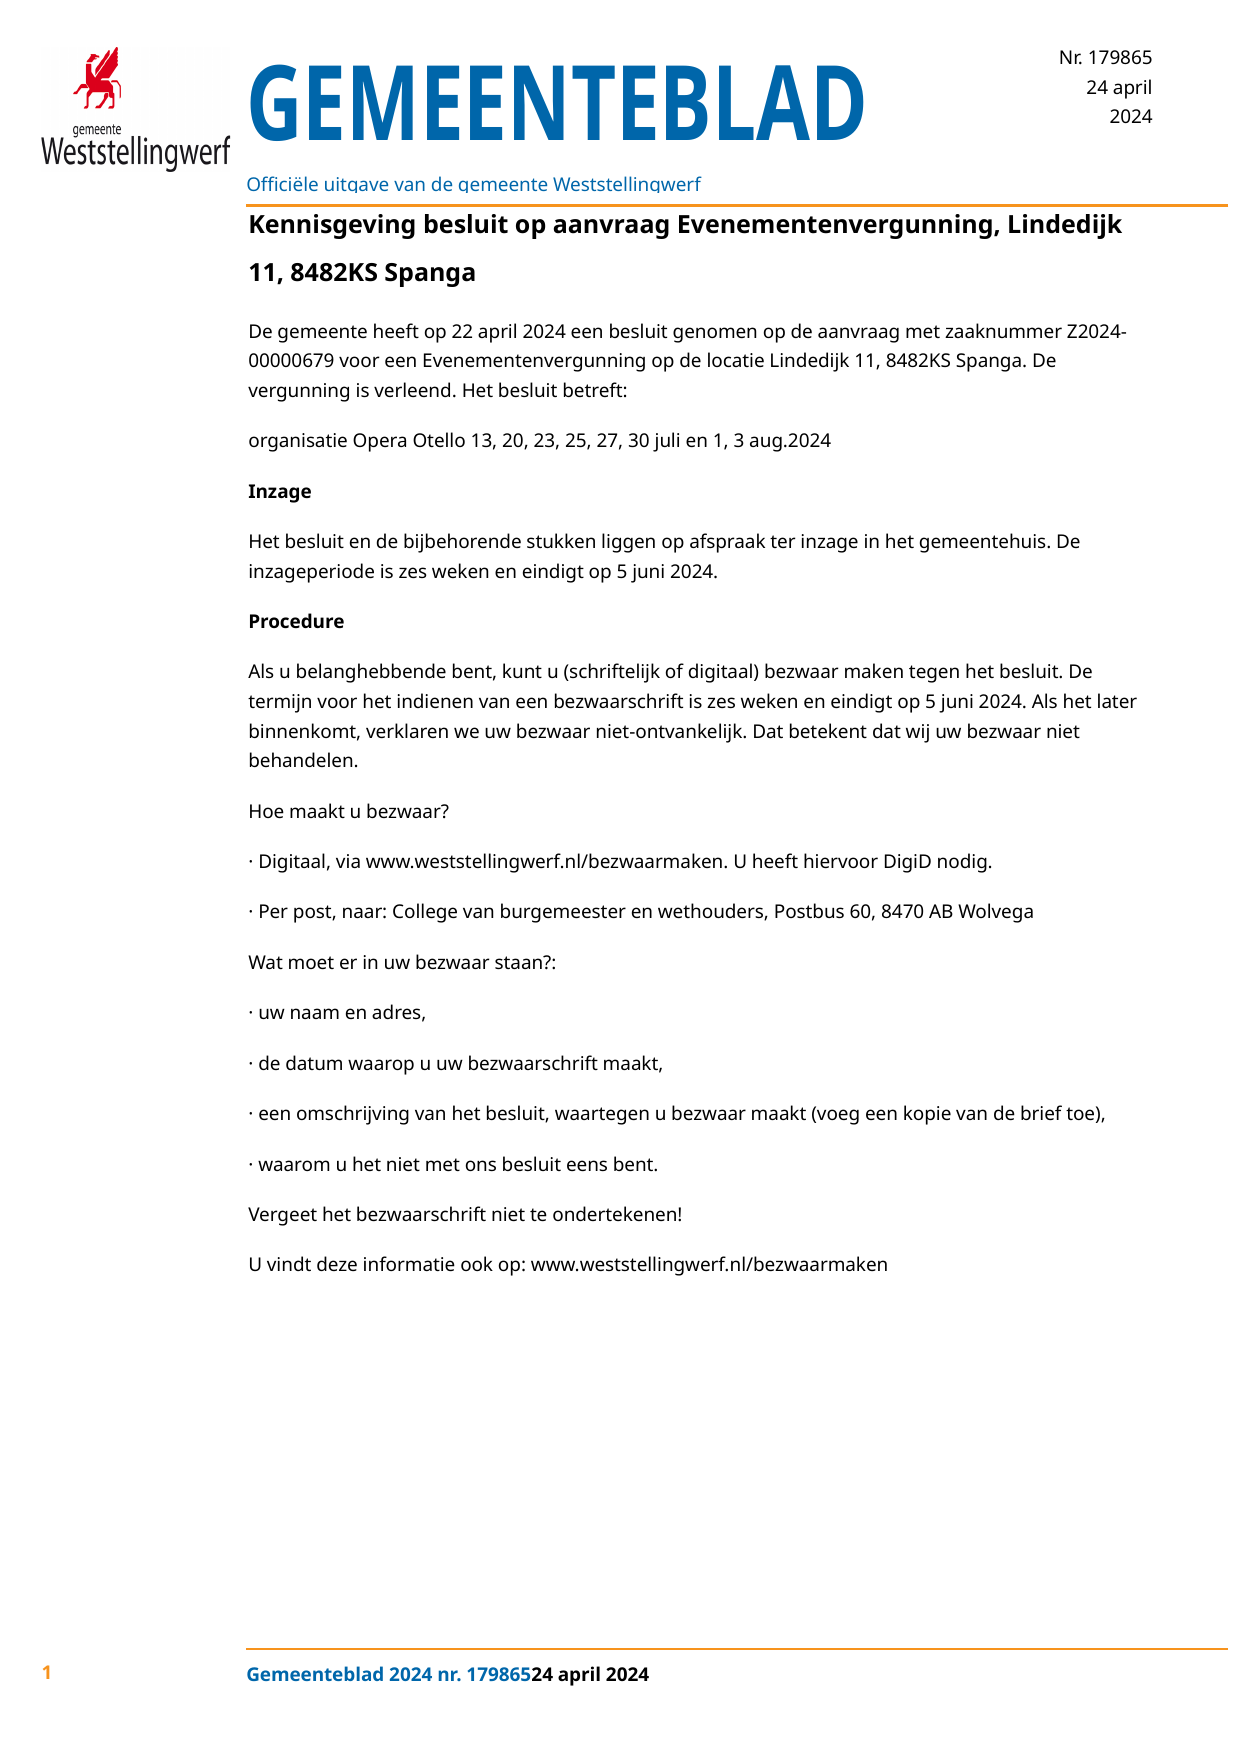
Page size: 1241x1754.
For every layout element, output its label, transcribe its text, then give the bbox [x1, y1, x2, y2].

text · Digitaal, via www.weststellingwerf.nl/bezwaarmaken. U heeft hiervoor DigiD nodig. [248, 848, 1152, 874]
text Kennisgeving besluit op aanvraag Evenementenvergunning, Lindedijk 11, 8482KS Spanga [248, 207, 1152, 288]
text De gemeente heeft op 22 april 2024 een besluit genomen op de aanvraag met zaaknummer Z2024-00000679 voor een Evenementenvergunning op de locatie Lindedijk 11, 8482KS Spanga. De vergunning is verleend. Het besluit betreft: [248, 318, 1152, 403]
text U vindt deze informatie ook op: www.weststellingwerf.nl/bezwaarmaken [248, 1252, 1152, 1277]
text Procedure [248, 608, 1152, 634]
text organisatie Opera Otello 13, 20, 23, 25, 27, 30 juli en 1, 3 aug.2024 [248, 427, 1152, 453]
text · uw naam en adres, [248, 999, 1152, 1025]
text · een omschrijving van het besluit, waartegen u bezwaar maakt (voeg een kopie van de brief toe), [248, 1100, 1152, 1126]
text · de datum waarop u uw bezwaarschrift maakt, [248, 1050, 1152, 1076]
picture [41, 47, 231, 172]
text Als u belanghebbende bent, kunt u (schriftelijk of digitaal) bezwaar maken tegen het besluit. De termijn voor het indienen van een bezwaarschrift is zes weken en eindigt op 5 juni 2024. Als het later binnenkomt, verklaren we uw bezwaar niet-ontvankelijk. Dat betekent dat wij uw bezwaar niet behandelen. [248, 659, 1152, 773]
text Wat moet er in uw bezwaar staan?: [248, 949, 1152, 975]
text Inzage [248, 478, 1152, 504]
text · waarom u het niet met ons besluit eens bent. [248, 1151, 1152, 1177]
text Vergeet het bezwaarschrift niet te ondertekenen! [248, 1201, 1152, 1227]
text Het besluit en de bijbehorende stukken liggen op afspraak ter inzage in het gemeentehuis. De inzageperiode is zes weken en eindigt op 5 juni 2024. [248, 528, 1152, 584]
text Hoe maakt u bezwaar? [248, 798, 1152, 824]
text · Per post, naar: College van burgemeester en wethouders, Postbus 60, 8470 AB Wolvega [248, 899, 1152, 924]
